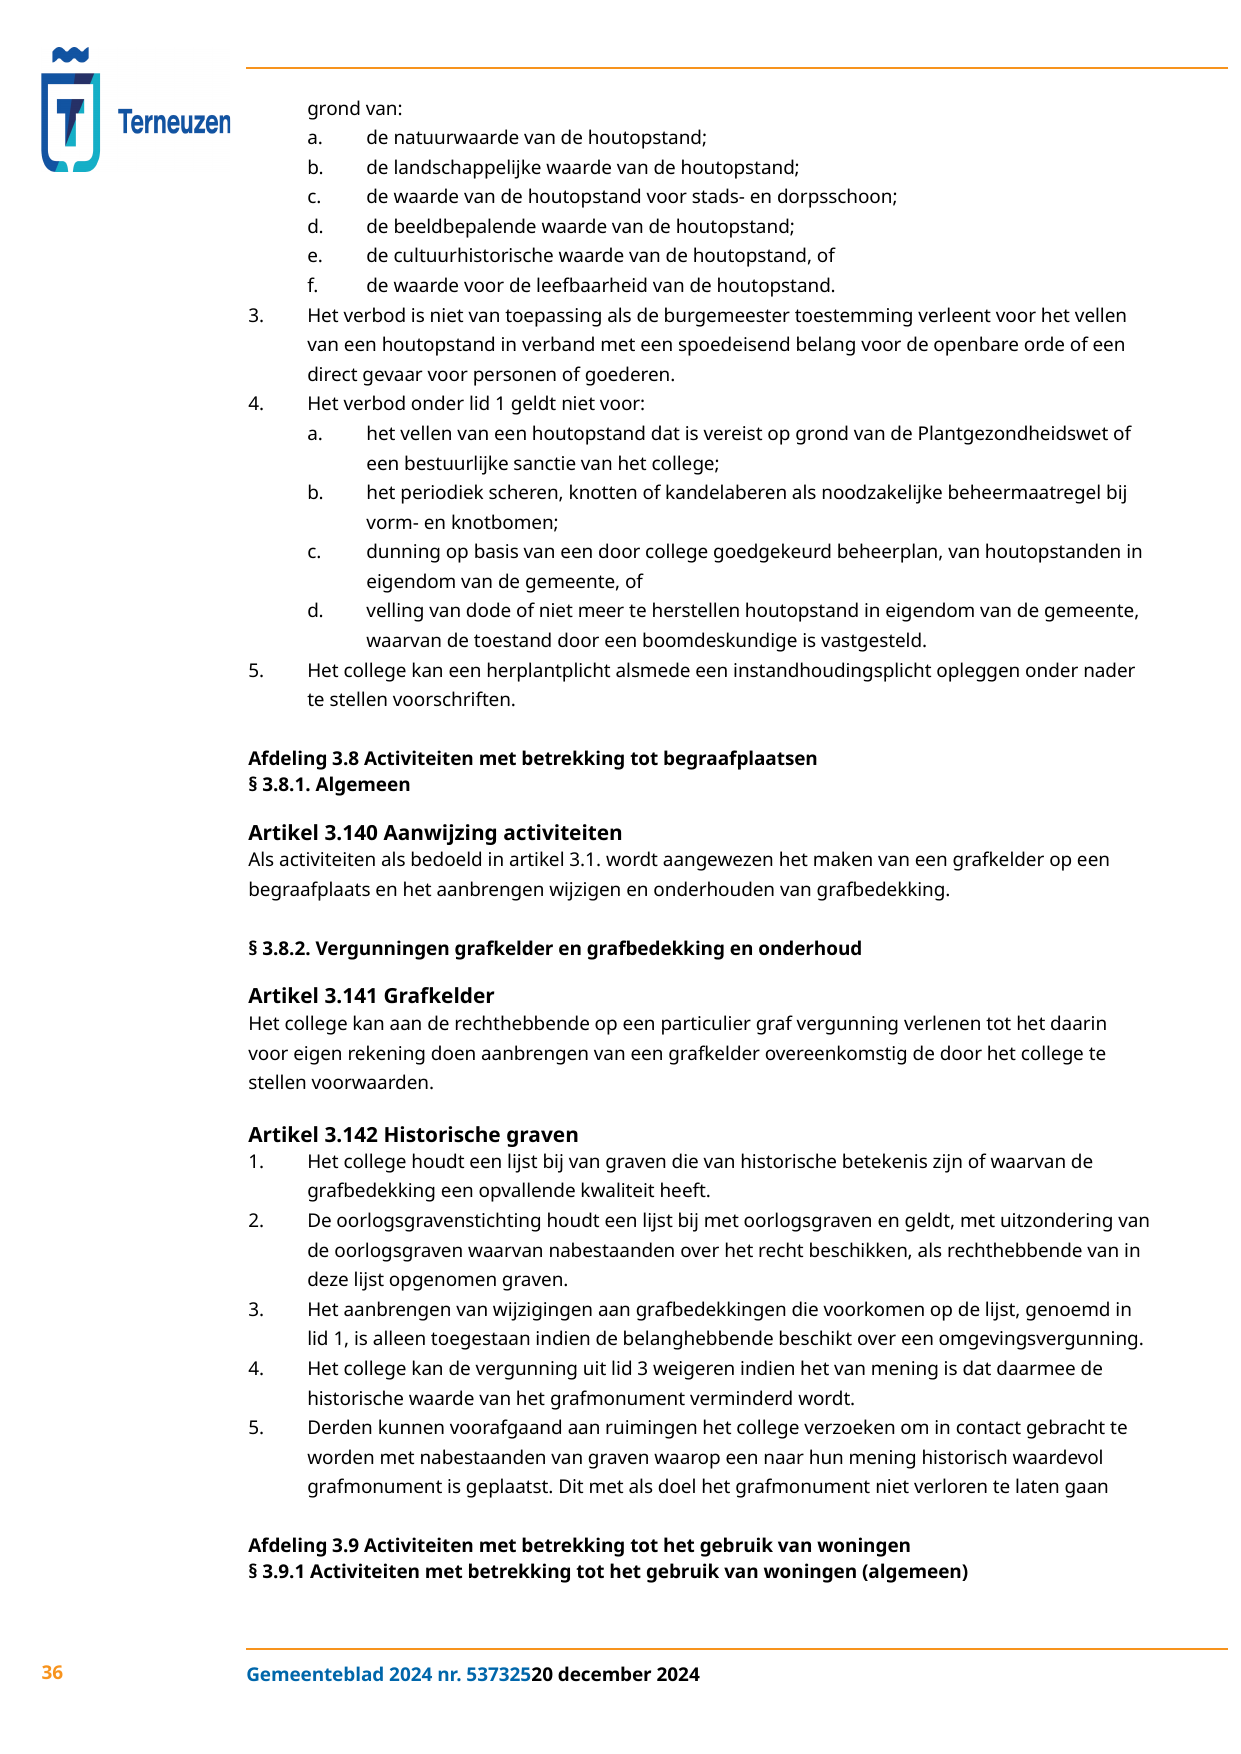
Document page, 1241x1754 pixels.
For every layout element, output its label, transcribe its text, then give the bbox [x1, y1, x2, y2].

list Het verbod is niet van toepassing als de burgemeester toestemming verleent voor het vellen van een houtopstand in verband met een spoedeisend belang voor de openbare orde of een direct gevaar voor personen of goederen. [248, 302, 1152, 387]
list velling van dode of niet meer te herstellen houtopstand in eigendom van de gemeente, waarvan de toestand door een boomdeskundige is vastgesteld. [307, 598, 1152, 653]
text Artikel 3.141 Grafkelder [248, 982, 1152, 1010]
list Het college kan een herplantplicht alsmede een instandhoudingsplicht opleggen onder nader te stellen voorschriften. [248, 657, 1152, 712]
text Afdeling 3.9 Activiteiten met betrekking tot het gebruik van woningen [248, 1533, 1152, 1558]
list De oorlogsgravenstichting houdt een lijst bij met oorlogsgraven en geldt, met uitzondering van de oorlogsgraven waarvan nabestaanden over het recht beschikken, als rechthebbende van in deze lijst opgenomen graven. [248, 1207, 1152, 1292]
text § 3.9.1 Activiteiten met betrekking tot het gebruik van woningen (algemeen) [248, 1558, 1152, 1584]
picture [41, 47, 231, 172]
list de beeldbepalende waarde van de houtopstand; [307, 213, 1152, 239]
list grond van: [248, 95, 1152, 121]
text § 3.8.1. Algemeen [248, 771, 1152, 797]
text Artikel 3.140 Aanwijzing activiteiten [248, 818, 1152, 846]
text Als activiteiten als bedoeld in artikel 3.1. wordt aangewezen het maken van een grafkelder op een begraafplaats en het aanbrengen wijzigen en onderhouden van grafbedekking. [248, 846, 1152, 902]
list Het college kan de vergunning uit lid 3 weigeren indien het van mening is dat daarmee de historische waarde van het grafmonument verminderd wordt. [248, 1355, 1152, 1411]
text Artikel 3.142 Historische graven [248, 1120, 1152, 1148]
list Het college houdt een lijst bij van graven die van historische betekenis zijn of waarvan de grafbedekking een opvallende kwaliteit heeft. [248, 1148, 1152, 1203]
text Het college kan aan de rechthebbende op een particulier graf vergunning verlenen tot het daarin voor eigen rekening doen aanbrengen van een grafkelder overeenkomstig de door het college te stellen voorwaarden. [248, 1010, 1152, 1095]
list de natuurwaarde van de houtopstand; [307, 124, 1152, 150]
list de waarde van de houtopstand voor stads- en dorpsschoon; [307, 183, 1152, 209]
text § 3.8.2. Vergunningen grafkelder en grafbedekking en onderhoud [248, 935, 1152, 961]
list dunning op basis van een door college goedgekeurd beheerplan, van houtopstanden in eigendom van de gemeente, of [307, 538, 1152, 594]
list Het aanbrengen van wijzigingen aan grafbedekkingen die voorkomen op de lijst, genoemd in lid 1, is alleen toegestaan indien de belanghebbende beschikt over een omgevingsvergunning. [248, 1296, 1152, 1351]
list Het verbod onder lid 1 geldt niet voor: [248, 391, 1152, 416]
text Afdeling 3.8 Activiteiten met betrekking tot begraafplaatsen [248, 746, 1152, 771]
list het vellen van een houtopstand dat is vereist op grond van de Plantgezondheidswet of een bestuurlijke sanctie van het college; [307, 420, 1152, 476]
list de cultuurhistorische waarde van de houtopstand, of [307, 243, 1152, 268]
list de landschappelijke waarde van de houtopstand; [307, 154, 1152, 180]
list de waarde voor de leefbaarheid van de houtopstand. [307, 272, 1152, 298]
list het periodiek scheren, knotten of kandelaberen als noodzakelijke beheermaatregel bij vorm- en knotbomen; [307, 479, 1152, 535]
list Derden kunnen voorafgaand aan ruimingen het college verzoeken om in contact gebracht te worden met nabestaanden van graven waarop een naar hun mening historisch waardevol grafmonument is geplaatst. Dit met als doel het grafmonument niet verloren te laten gaan [248, 1414, 1152, 1499]
